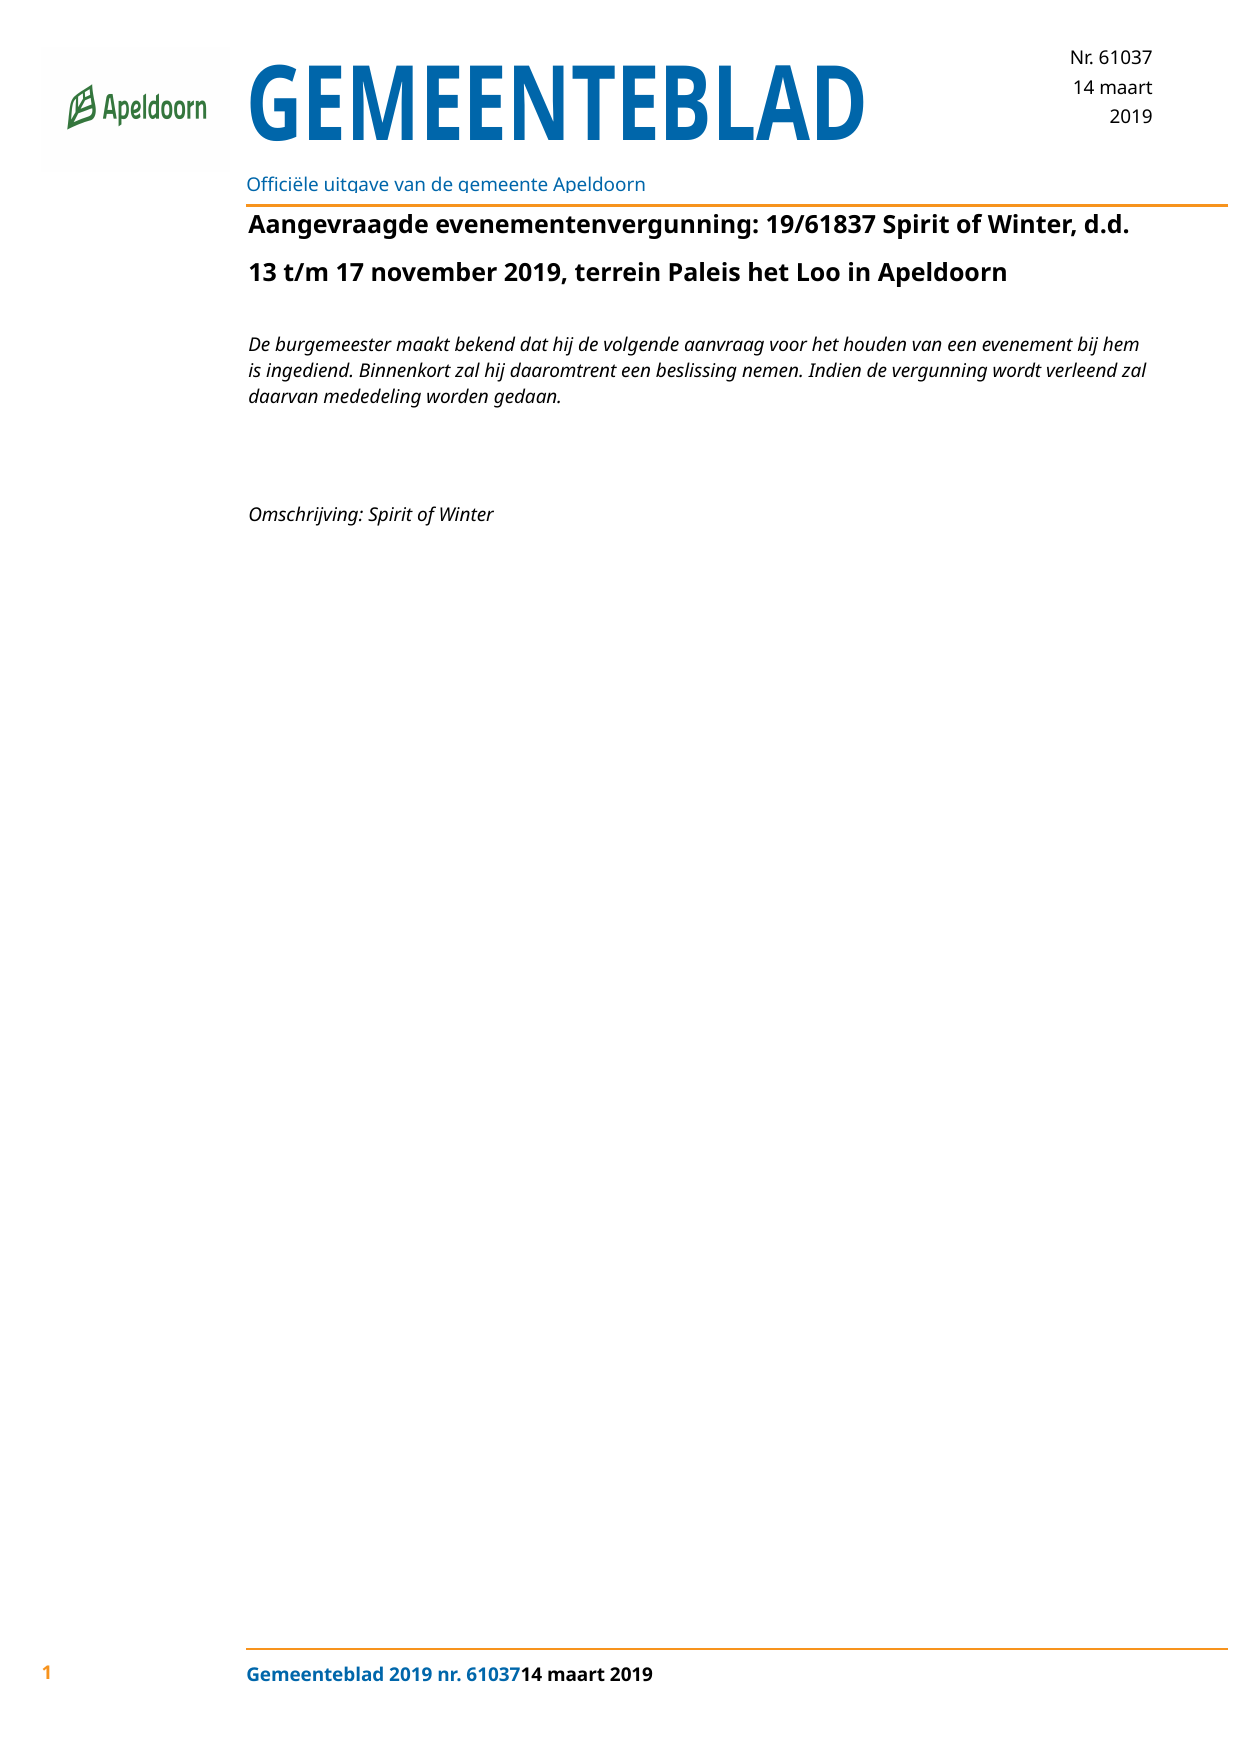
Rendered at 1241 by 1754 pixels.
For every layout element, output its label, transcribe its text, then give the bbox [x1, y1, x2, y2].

picture [41, 47, 231, 172]
text Aangevraagde evenementenvergunning: 19/61837 Spirit of Winter, d.d. 13 t/m 17 november 2019, terrein Paleis het Loo in Apeldoorn [248, 207, 1152, 288]
text De burgemeester maakt bekend dat hij de volgende aanvraag voor het houden van een evenement bij hem is ingediend. Binnenkort zal hij daaromtrent een beslissing nemen. Indien de vergunning wordt verleend zal daarvan mededeling worden gedaan. [248, 331, 1152, 409]
text Omschrijving: Spirit of Winter [248, 501, 1152, 526]
